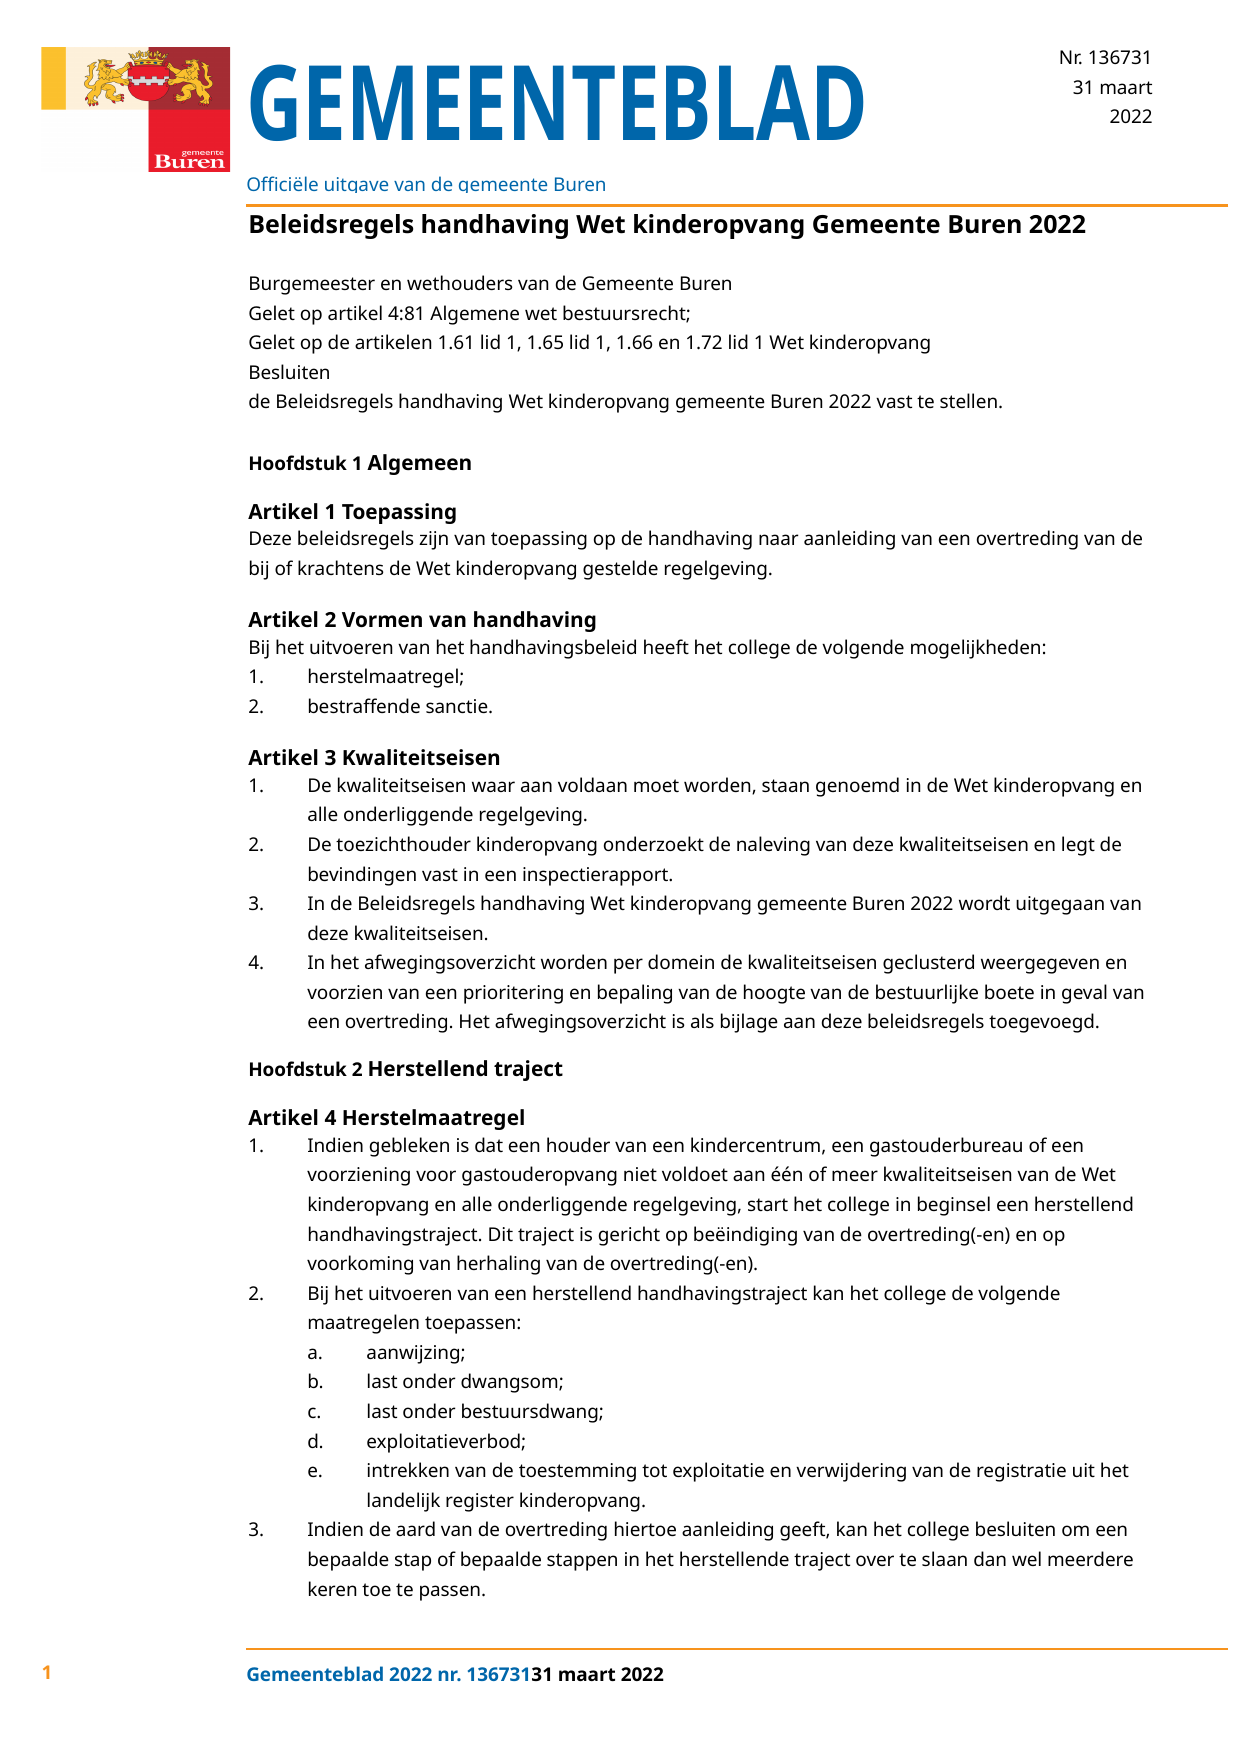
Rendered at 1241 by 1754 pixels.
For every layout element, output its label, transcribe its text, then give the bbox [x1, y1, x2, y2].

list last onder dwangsom; [307, 1369, 1152, 1394]
text Gelet op de artikelen 1.61 lid 1, 1.65 lid 1, 1.66 en 1.72 lid 1 Wet kinderopvang [248, 329, 1152, 355]
list In het afwegingsoverzicht worden per domein de kwaliteitseisen geclusterd weergegeven en voorzien van een prioritering en bepaling van de hoogte van de bestuurlijke boete in geval van een overtreding. Het afwegingsoverzicht is als bijlage aan deze beleidsregels toegevoegd. [248, 949, 1152, 1034]
list herstelmaatregel; [248, 663, 1152, 689]
text Deze beleidsregels zijn van toepassing op de handhaving naar aanleiding van een overtreding van de bij of krachtens de Wet kinderopvang gestelde regelgeving. [248, 526, 1152, 581]
text Artikel 3 Kwaliteitseisen [248, 743, 1152, 772]
list De kwaliteitseisen waar aan voldaan moet worden, staan genoemd in de Wet kinderopvang en alle onderliggende regelgeving. [248, 772, 1152, 827]
list Indien gebleken is dat een houder van een kindercentrum, een gastouderbureau of een voorziening voor gastouderopvang niet voldoet aan één of meer kwaliteitseisen van de Wet kinderopvang en alle onderliggende regelgeving, start het college in beginsel een herstellend handhavingstraject. Dit traject is gericht op beëindiging van de overtreding(-en) en op voorkoming van herhaling van de overtreding(-en). [248, 1132, 1152, 1276]
text Gelet op artikel 4:81 Algemene wet bestuursrecht; [248, 300, 1152, 326]
text de Beleidsregels handhaving Wet kinderopvang gemeente Buren 2022 vast te stellen. [248, 389, 1152, 414]
text Bij het uitvoeren van het handhavingsbeleid heeft het college de volgende mogelijkheden: [248, 634, 1152, 660]
text Beleidsregels handhaving Wet kinderopvang Gemeente Buren 2022 [248, 207, 1152, 241]
text Besluiten [248, 359, 1152, 385]
list De toezichthouder kinderopvang onderzoekt de naleving van deze kwaliteitseisen en legt de bevindingen vast in een inspectierapport. [248, 831, 1152, 886]
list In de Beleidsregels handhaving Wet kinderopvang gemeente Buren 2022 wordt uitgegaan van deze kwaliteitseisen. [248, 890, 1152, 946]
list exploitatieverbod; [307, 1428, 1152, 1453]
text Hoofdstuk 2 Herstellend traject [248, 1054, 1152, 1083]
list aanwijzing; [307, 1339, 1152, 1365]
text Hoofdstuk 1 Algemeen [248, 448, 1152, 476]
list last onder bestuursdwang; [307, 1398, 1152, 1424]
list bestraffende sanctie. [248, 693, 1152, 719]
text Artikel 2 Vormen van handhaving [248, 606, 1152, 634]
list intrekken van de toestemming tot exploitatie en verwijdering van de registratie uit het landelijk register kinderopvang. [307, 1457, 1152, 1513]
picture [41, 47, 231, 172]
text Artikel 1 Toepassing [248, 497, 1152, 526]
text Burgemeester en wethouders van de Gemeente Buren [248, 270, 1152, 296]
list Bij het uitvoeren van een herstellend handhavingstraject kan het college de volgende maatregelen toepassen: [248, 1280, 1152, 1335]
text Artikel 4 Herstelmaatregel [248, 1103, 1152, 1132]
list Indien de aard van de overtreding hiertoe aanleiding geeft, kan het college besluiten om een bepaalde stap of bepaalde stappen in het herstellende traject over te slaan dan wel meerdere keren toe te passen. [248, 1517, 1152, 1601]
